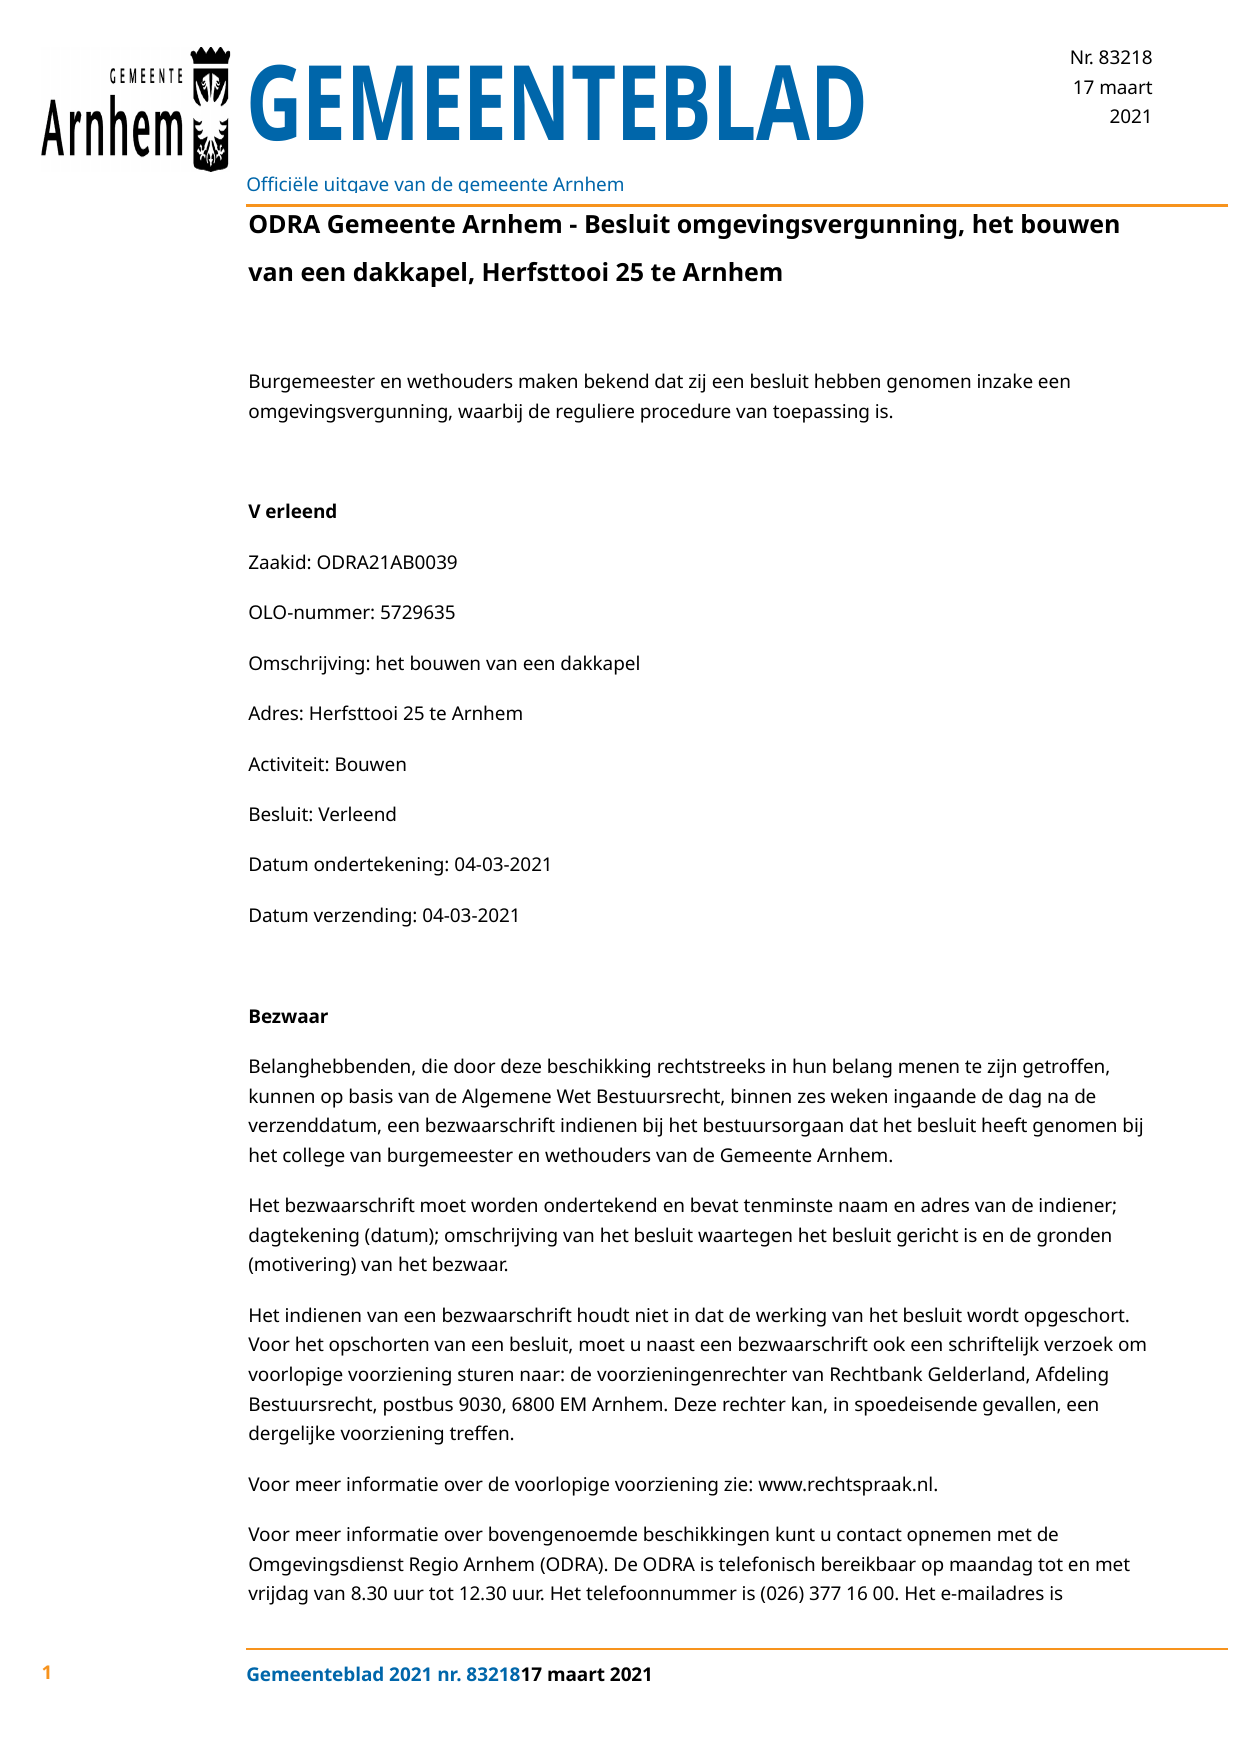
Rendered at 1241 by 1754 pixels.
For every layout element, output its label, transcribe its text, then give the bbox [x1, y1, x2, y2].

text Omschrijving: het bouwen van een dakkapel [248, 650, 1152, 676]
text Activiteit: Bouwen [248, 751, 1152, 777]
text Zaakid: ODRA21AB0039 [248, 549, 1152, 575]
text Belanghebbenden, die door deze beschikking rechtstreeks in hun belang menen te zijn getroffen, kunnen op basis van de Algemene Wet Bestuursrecht, binnen zes weken ingaande de dag na de verzenddatum, een bezwaarschrift indienen bij het bestuursorgaan dat het besluit heeft genomen bij het college van burgemeester en wethouders van de Gemeente Arnhem. [248, 1053, 1152, 1168]
text Voor meer informatie over de voorlopige voorziening zie: www.rechtspraak.nl. [248, 1471, 1152, 1497]
text Besluit: Verleend [248, 801, 1152, 827]
text Het indienen van een bezwaarschrift houdt niet in dat de werking van het besluit wordt opgeschort. Voor het opschorten van een besluit, moet u naast een bezwaarschrift ook een schriftelijk verzoek om voorlopige voorziening sturen naar: de voorzieningenrechter van Rechtbank Gelderland, Afdeling Bestuursrecht, postbus 9030, 6800 EM Arnhem. Deze rechter kan, in spoedeisende gevallen, een dergelijke voorziening treffen. [248, 1302, 1152, 1446]
text Het bezwaarschrift moet worden ondertekend en bevat tenminste naam en adres van de indiener; dagtekening (datum); omschrijving van het besluit waartegen het besluit gericht is en de gronden (motivering) van het bezwaar. [248, 1192, 1152, 1277]
picture [41, 47, 231, 172]
text Burgemeester en wethouders maken bekend dat zij een besluit hebben genomen inzake een omgevingsvergunning, waarbij de reguliere procedure van toepassing is. [248, 368, 1152, 424]
text OLO-nummer: 5729635 [248, 599, 1152, 625]
text Bezwaar [248, 1003, 1152, 1029]
text V erleend [248, 499, 1152, 524]
text Datum verzending: 04-03-2021 [248, 902, 1152, 928]
text Adres: Herfsttooi 25 te Arnhem [248, 700, 1152, 726]
text Voor meer informatie over bovengenoemde beschikkingen kunt u contact opnemen met de Omgevingsdienst Regio Arnhem (ODRA). De ODRA is telefonisch bereikbaar op maandag tot en met vrijdag van 8.30 uur tot 12.30 uur. Het telefoonnummer is (026) 377 16 00. Het e-mailadres is [248, 1521, 1152, 1606]
text Datum ondertekening: 04-03-2021 [248, 852, 1152, 877]
text ODRA Gemeente Arnhem - Besluit omgevingsvergunning, het bouwen van een dakkapel, Herfsttooi 25 te Arnhem [248, 207, 1152, 288]
